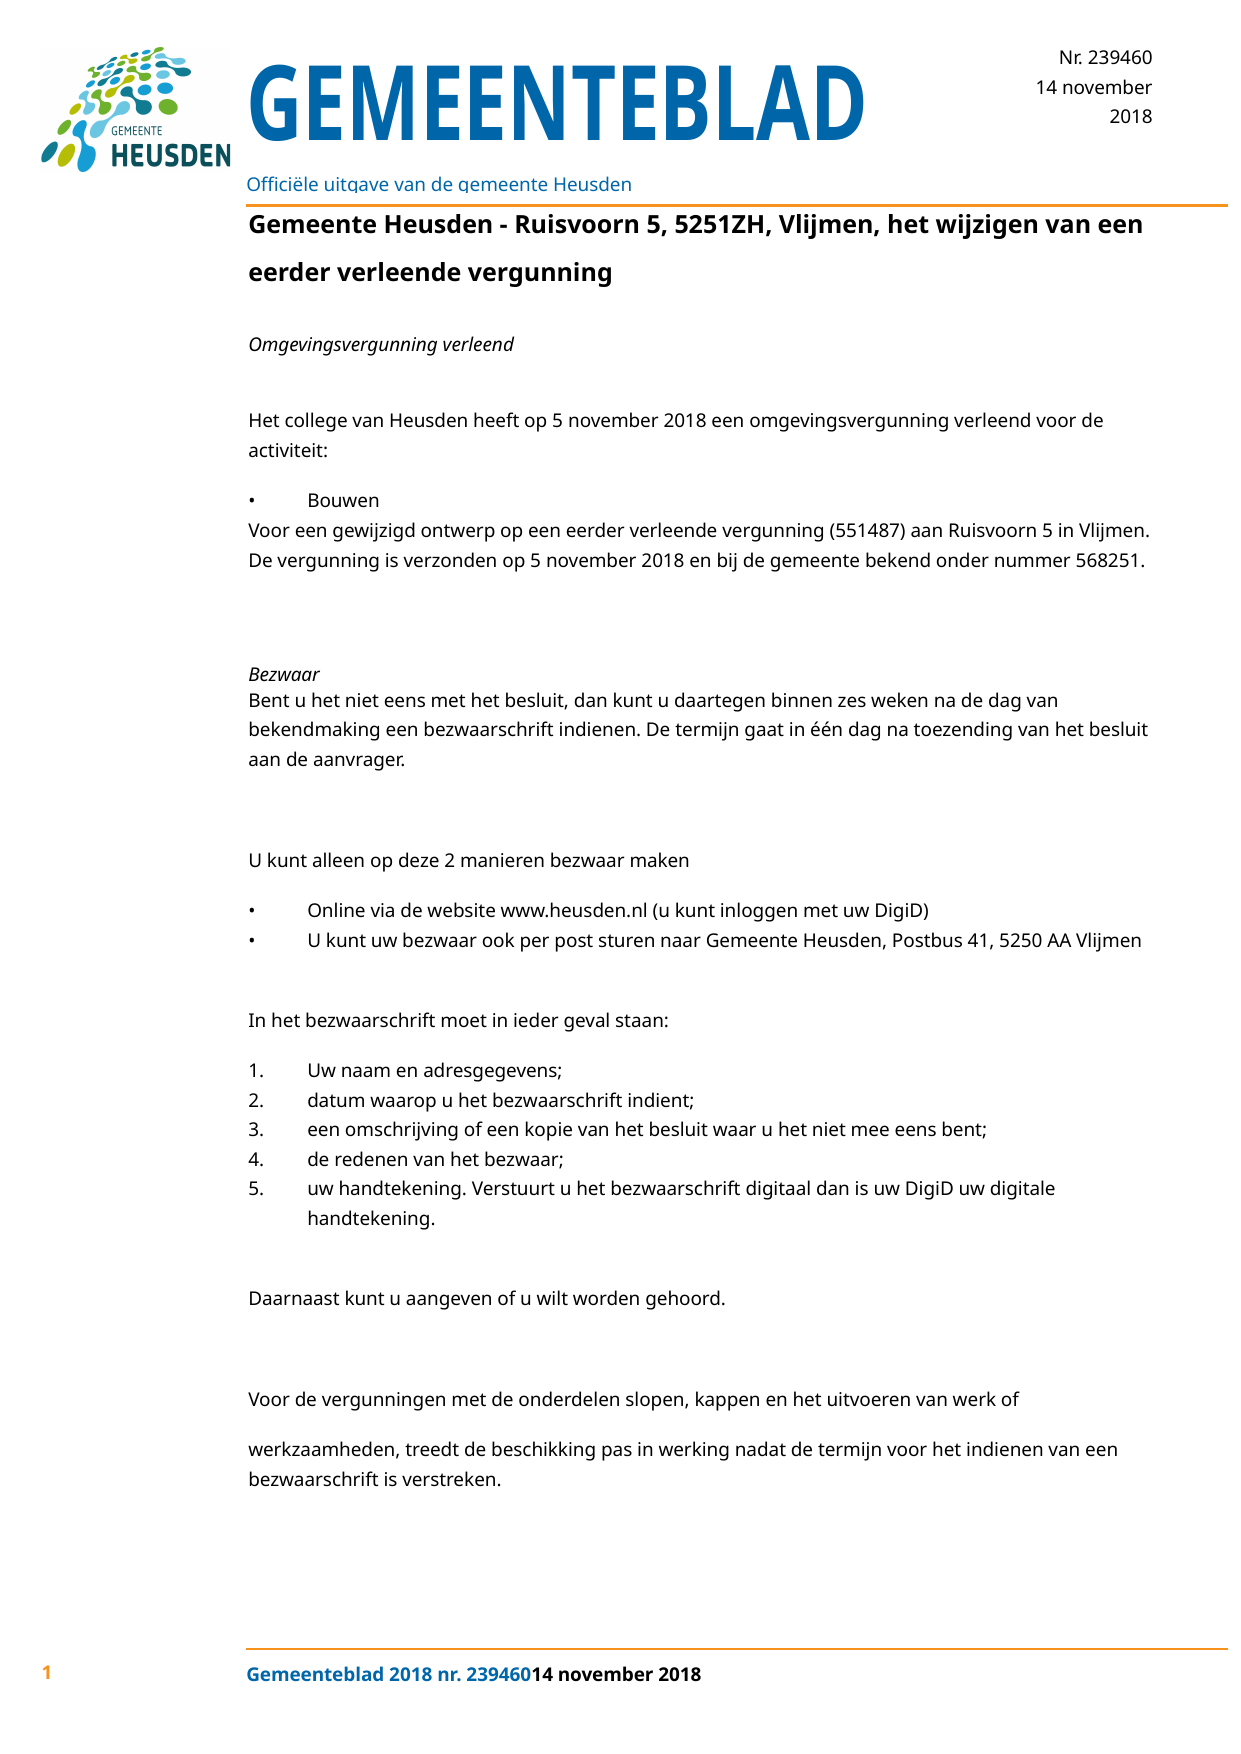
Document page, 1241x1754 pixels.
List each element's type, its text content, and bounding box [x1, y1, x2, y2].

text Bent u het niet eens met het besluit, dan kunt u daartegen binnen zes weken na de dag van bekendmaking een bezwaarschrift indienen. De termijn gaat in één dag na toezending van het besluit aan de aanvrager. [248, 687, 1152, 772]
text U kunt alleen op deze 2 manieren bezwaar maken [248, 847, 1152, 873]
text werkzaamheden, treedt de beschikking pas in werking nadat de termijn voor het indienen van een bezwaarschrift is verstreken. [248, 1436, 1152, 1492]
list een omschrijving of een kopie van het besluit waar u het niet mee eens bent; [248, 1116, 1152, 1142]
text Bezwaar [248, 661, 1152, 687]
list Uw naam en adresgegevens; [248, 1057, 1152, 1083]
text Voor een gewijzigd ontwerp op een eerder verleende vergunning (551487) aan Ruisvoorn 5 in Vlijmen. De vergunning is verzonden op 5 november 2018 en bij de gemeente bekend onder nummer 568251. [248, 517, 1152, 572]
list datum waarop u het bezwaarschrift indient; [248, 1087, 1152, 1113]
text Voor de vergunningen met de onderdelen slopen, kappen en het uitvoeren van werk of [248, 1386, 1152, 1412]
text Het college van Heusden heeft op 5 november 2018 een omgevingsvergunning verleend voor de activiteit: [248, 408, 1152, 463]
list uw handtekening. Verstuurt u het bezwaarschrift digitaal dan is uw DigiD uw digitale handtekening. [248, 1176, 1152, 1231]
text Omgevingsvergunning verleend [248, 331, 1152, 357]
text Gemeente Heusden - Ruisvoorn 5, 5251ZH, Vlijmen, het wijzigen van een eerder verleende vergunning [248, 207, 1152, 288]
list U kunt uw bezwaar ook per post sturen naar Gemeente Heusden, Postbus 41, 5250 AA Vlijmen [248, 927, 1152, 953]
list Bouwen [248, 488, 1152, 513]
text In het bezwaarschrift moet in ieder geval staan: [248, 1007, 1152, 1033]
text Daarnaast kunt u aangeven of u wilt worden gehoord. [248, 1285, 1152, 1311]
picture [41, 47, 231, 172]
list de redenen van het bezwaar; [248, 1146, 1152, 1172]
list Online via de website www.heusden.nl (u kunt inloggen met uw DigiD) [248, 897, 1152, 923]
